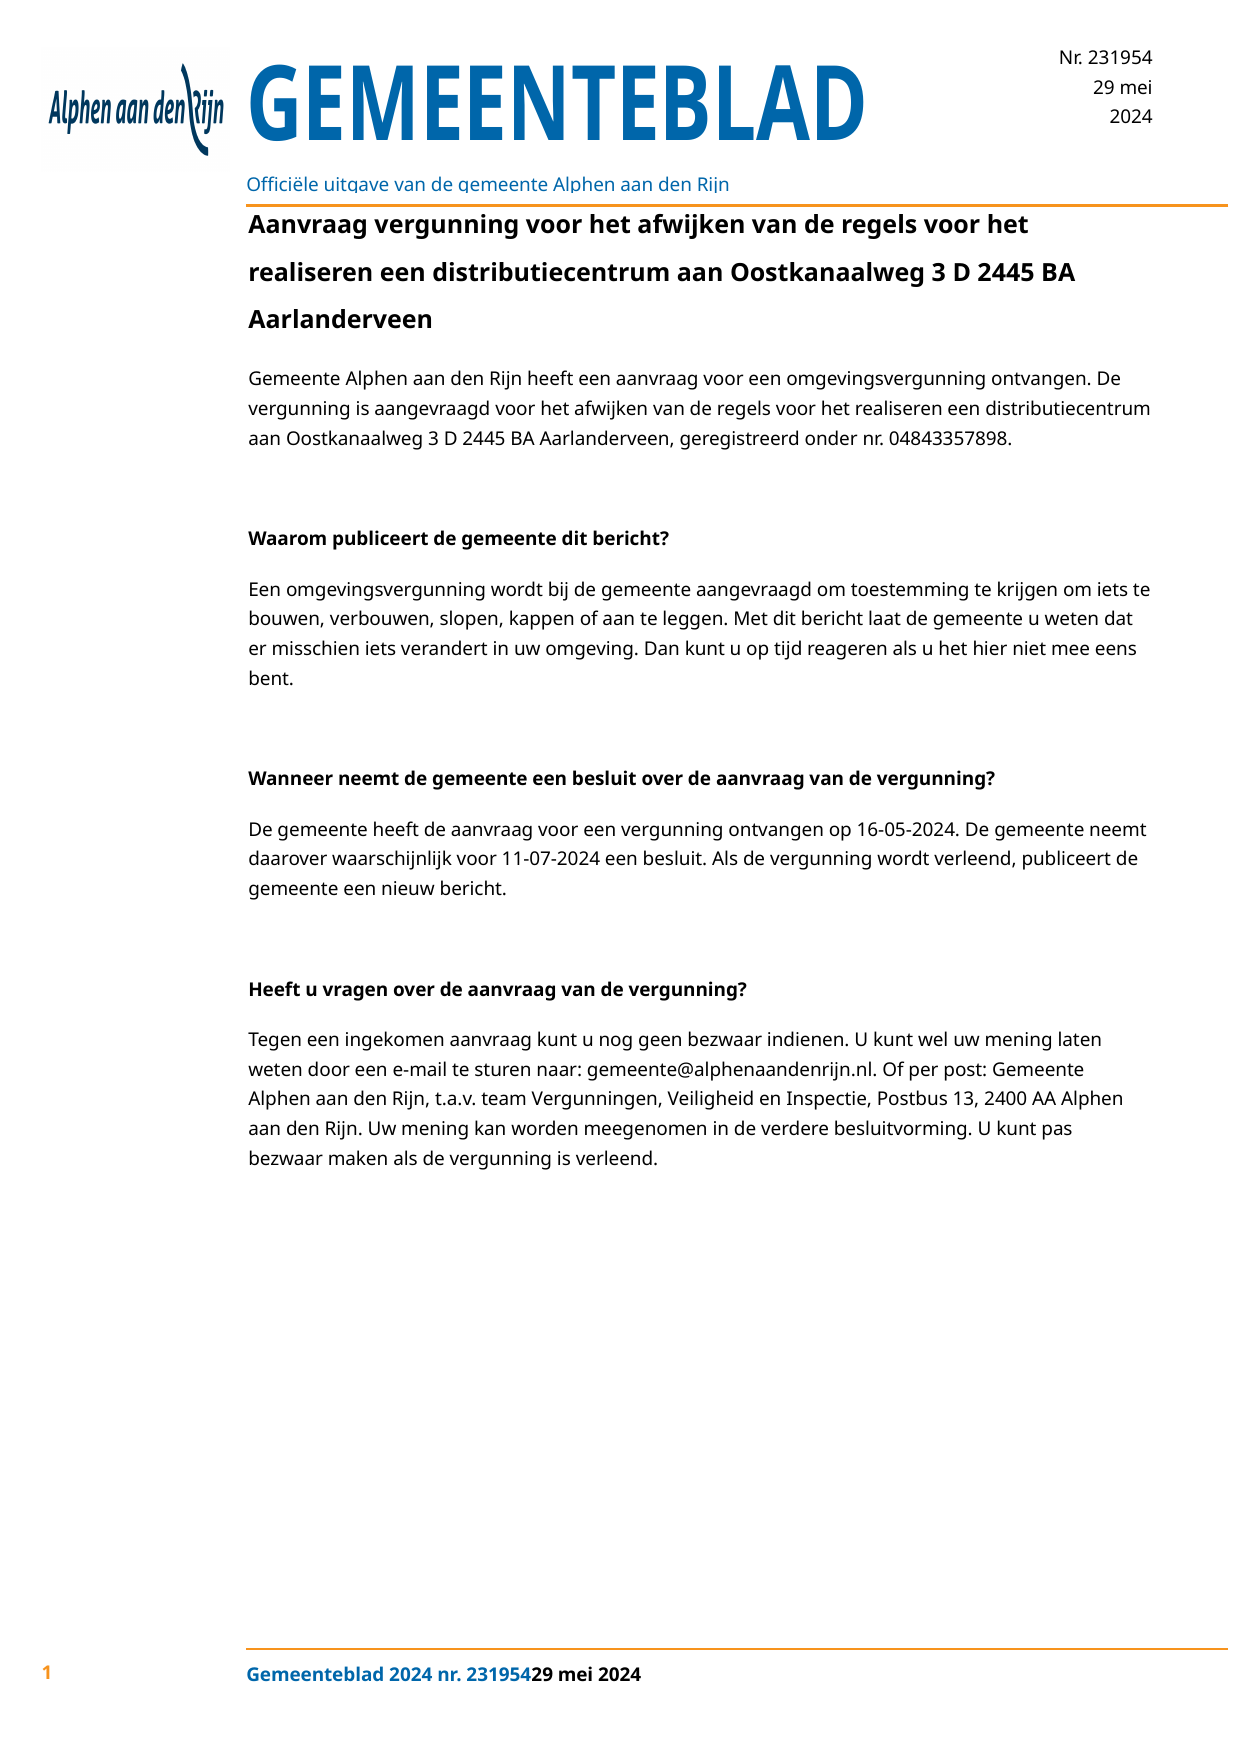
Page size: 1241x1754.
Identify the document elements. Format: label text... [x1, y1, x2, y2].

text Gemeente Alphen aan den Rijn heeft een aanvraag voor een omgevingsvergunning ontvangen. De vergunning is aangevraagd voor het afwijken van de regels voor het realiseren een distributiecentrum aan Oostkanaalweg 3 D 2445 BA Aarlanderveen, geregistreerd onder nr. 04843357898. [248, 366, 1152, 450]
text Waarom publiceert de gemeente dit bericht? [248, 526, 1152, 551]
picture [41, 47, 231, 172]
text Wanneer neemt de gemeente een besluit over de aanvraag van de vergunning? [248, 766, 1152, 791]
text Aanvraag vergunning voor het afwijken van de regels voor het realiseren een distributiecentrum aan Oostkanaalweg 3 D 2445 BA Aarlanderveen [248, 207, 1152, 336]
text Een omgevingsvergunning wordt bij de gemeente aangevraagd om toestemming te krijgen om iets te bouwen, verbouwen, slopen, kappen of aan te leggen. Met dit bericht laat de gemeente u weten dat er misschien iets verandert in uw omgeving. Dan kunt u op tijd reageren als u het hier niet mee eens bent. [248, 576, 1152, 690]
text De gemeente heeft de aanvraag voor een vergunning ontvangen op 16-05-2024. De gemeente neemt daarover waarschijnlijk voor 11-07-2024 een besluit. Als de vergunning wordt verleend, publiceert de gemeente een nieuw bericht. [248, 816, 1152, 901]
text Heeft u vragen over de aanvraag van de vergunning? [248, 976, 1152, 1002]
text Tegen een ingekomen aanvraag kunt u nog geen bezwaar indienen. U kunt wel uw mening laten weten door een e-mail te sturen naar: gemeente@alphenaandenrijn.nl. Of per post: Gemeente Alphen aan den Rijn, t.a.v. team Vergunningen, Veiligheid en Inspectie, Postbus 13, 2400 AA Alphen aan den Rijn. Uw mening kan worden meegenomen in de verdere besluitvorming. U kunt pas bezwaar maken als de vergunning is verleend. [248, 1026, 1152, 1170]
